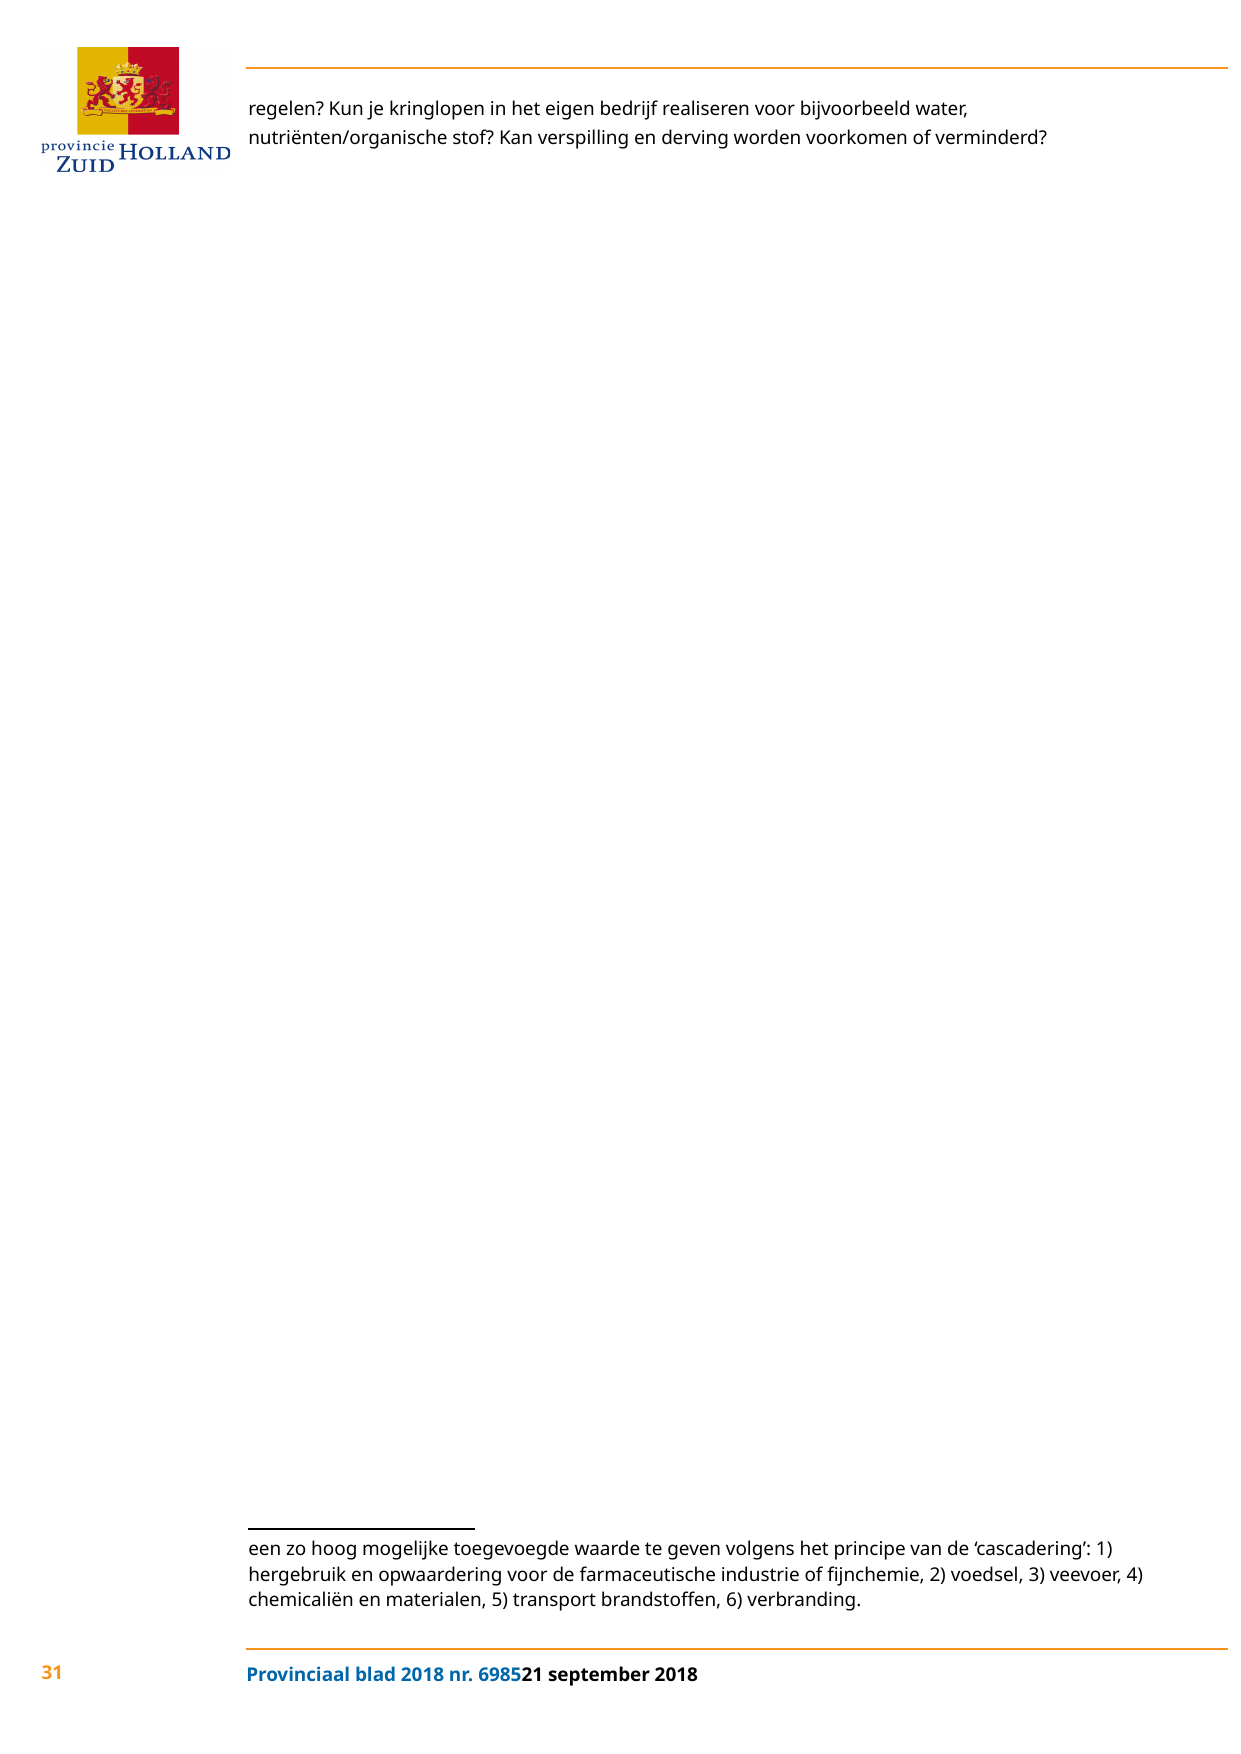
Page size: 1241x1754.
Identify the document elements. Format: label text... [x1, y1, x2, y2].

text een zo hoog mogelijke toegevoegde waarde te geven volgens het principe van de ‘cascadering’: 1) hergebruik en opwaardering voor de farmaceutische industrie of fijnchemie, 2) voedsel, 3) veevoer, 4) chemicaliën en materialen, 5) transport brandstoffen, 6) verbranding. [248, 1535, 1152, 1612]
text regelen? Kun je kringlopen in het eigen bedrijf realiseren voor bijvoorbeeld water, nutriënten/organische stof? Kan verspilling en derving worden voorkomen of verminderd? [248, 95, 1152, 150]
picture [41, 47, 231, 172]
